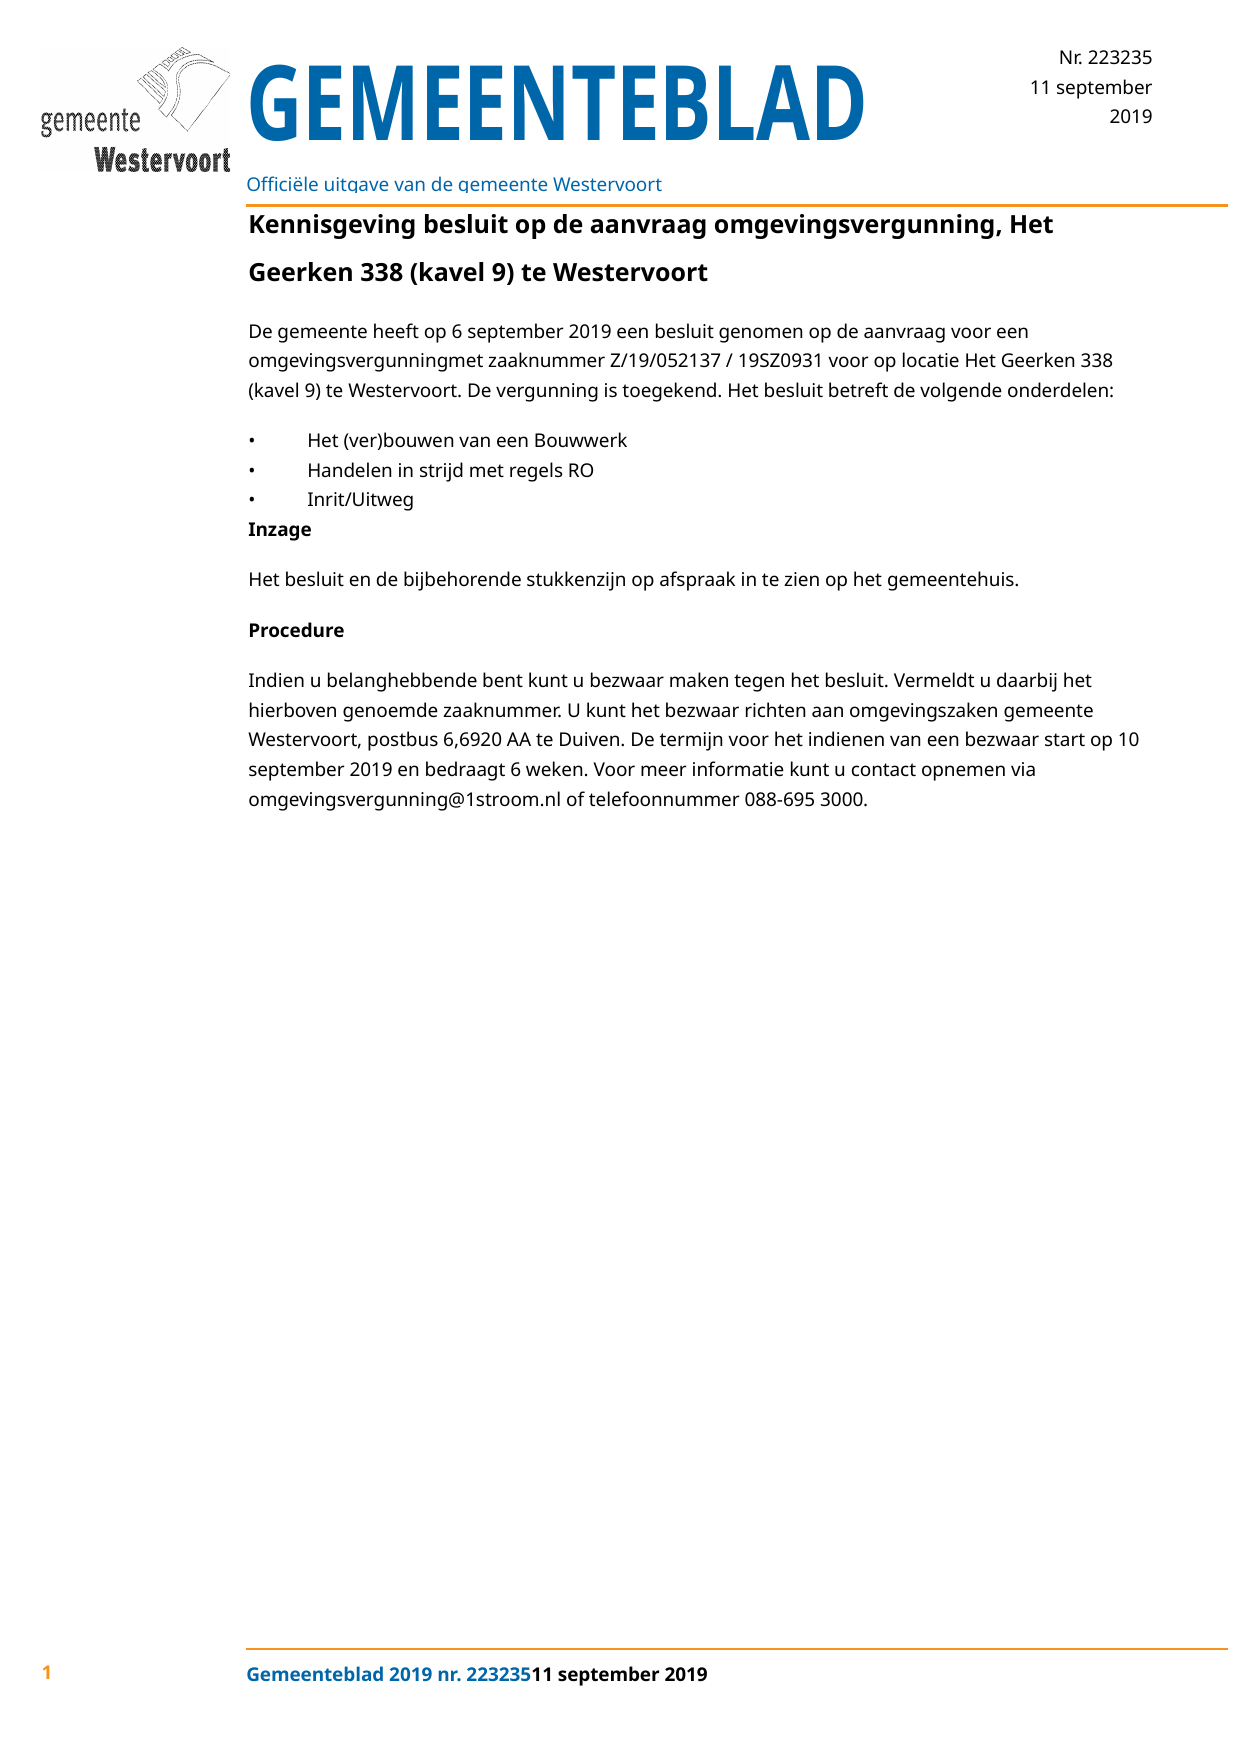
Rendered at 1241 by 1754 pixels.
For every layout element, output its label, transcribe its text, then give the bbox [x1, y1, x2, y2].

text Indien u belanghebbende bent kunt u bezwaar maken tegen het besluit. Vermeldt u daarbij het hierboven genoemde zaaknummer. U kunt het bezwaar richten aan omgevingszaken gemeente Westervoort, postbus 6,6920 AA te Duiven. De termijn voor het indienen van een bezwaar start op 10 september 2019 en bedraagt 6 weken. Voor meer informatie kunt u contact opnemen via omgevingsvergunning@1stroom.nl of telefoonnummer 088-695 3000. [248, 667, 1152, 812]
list Inrit/Uitweg [248, 487, 1152, 512]
list Het (ver)bouwen van een Bouwwerk [248, 427, 1152, 453]
text Inzage [248, 516, 1152, 542]
text Kennisgeving besluit op de aanvraag omgevingsvergunning, Het Geerken 338 (kavel 9) te Westervoort [248, 207, 1152, 288]
text Procedure [248, 617, 1152, 643]
picture [41, 47, 231, 172]
text De gemeente heeft op 6 september 2019 een besluit genomen op de aanvraag voor een omgevingsvergunningmet zaaknummer Z/19/052137 / 19SZ0931 voor op locatie Het Geerken 338 (kavel 9) te Westervoort. De vergunning is toegekend. Het besluit betreft de volgende onderdelen: [248, 318, 1152, 403]
text Het besluit en de bijbehorende stukkenzijn op afspraak in te zien op het gemeentehuis. [248, 567, 1152, 592]
list Handelen in strijd met regels RO [248, 457, 1152, 483]
